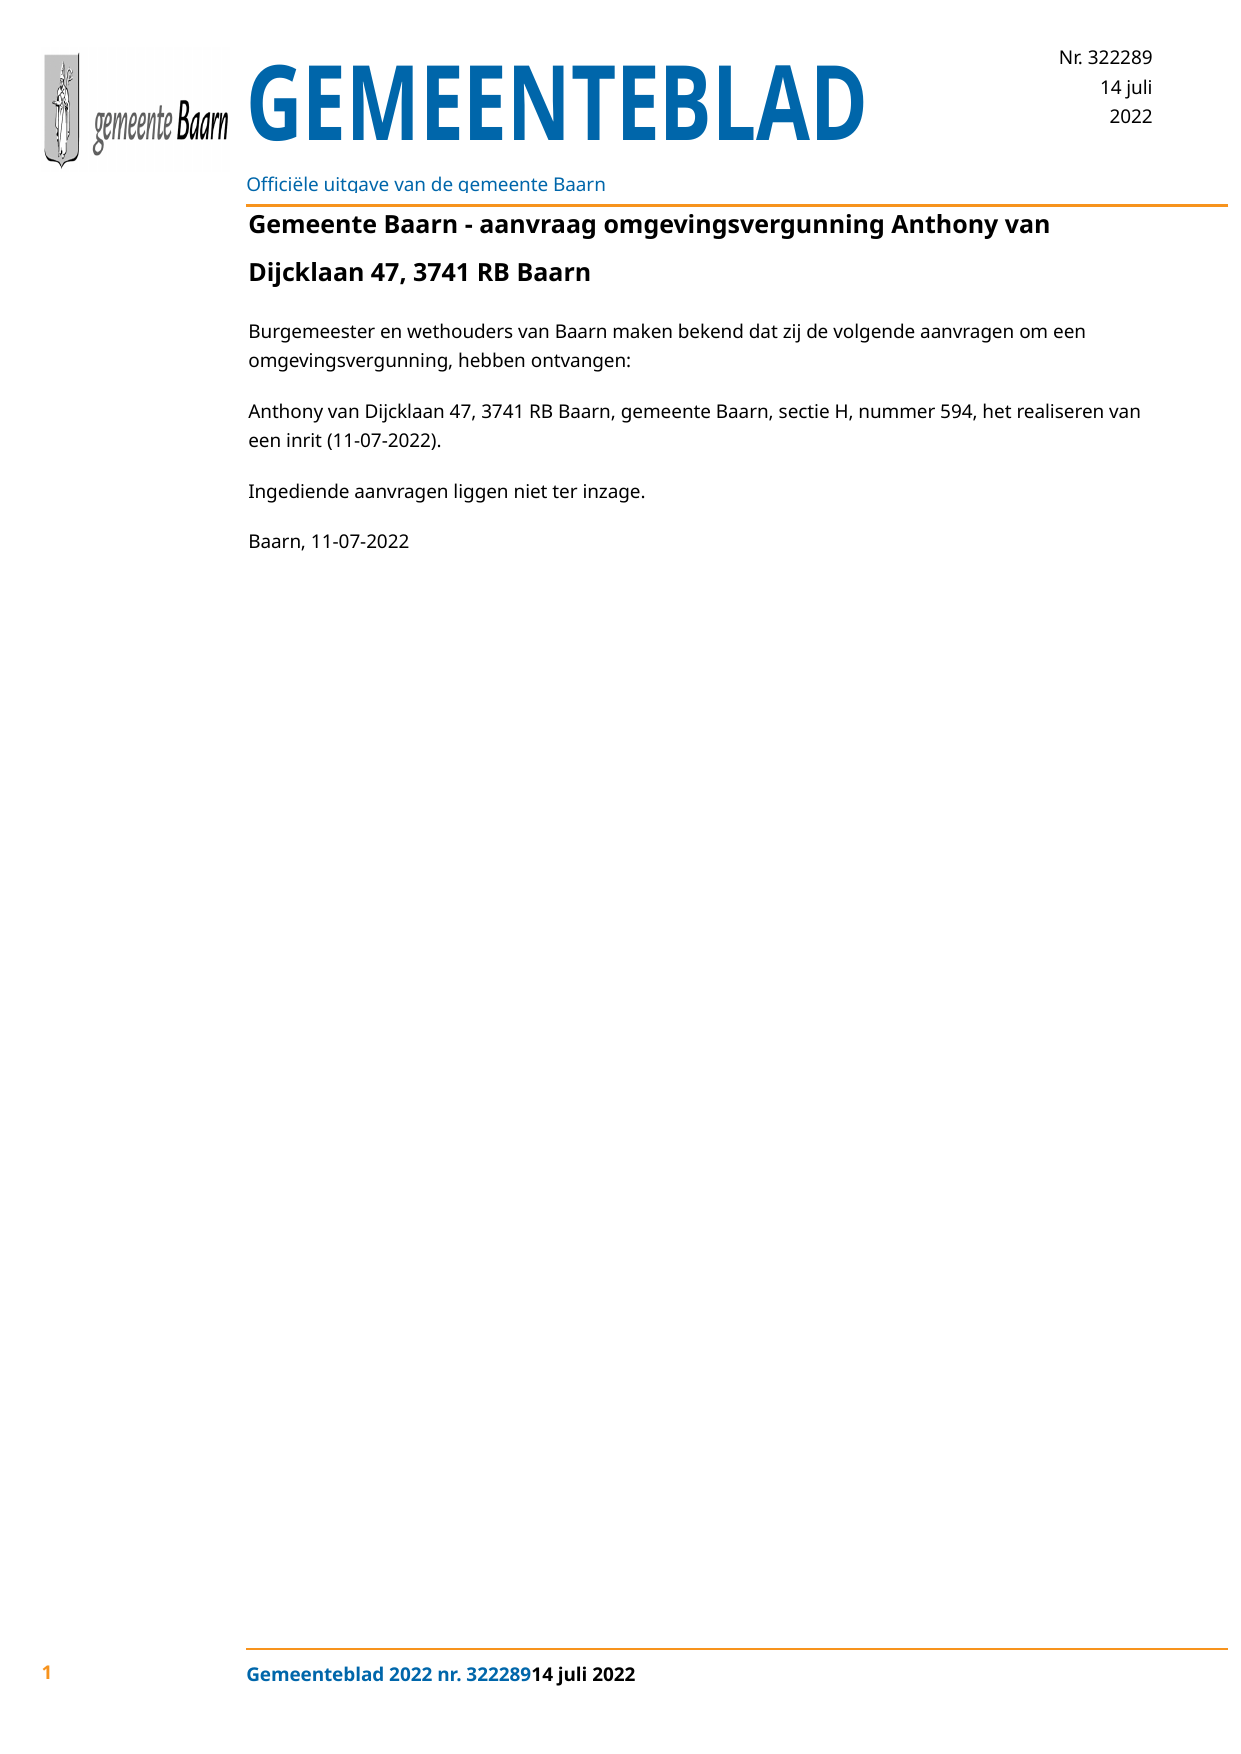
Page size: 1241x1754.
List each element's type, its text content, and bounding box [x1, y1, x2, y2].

text Baarn, 11-07-2022 [248, 528, 1152, 554]
text Ingediende aanvragen liggen niet ter inzage. [248, 478, 1152, 504]
picture [41, 47, 231, 172]
text Anthony van Dijcklaan 47, 3741 RB Baarn, gemeente Baarn, sectie H, nummer 594, het realiseren van een inrit (11-07-2022). [248, 398, 1152, 453]
text Burgemeester en wethouders van Baarn maken bekend dat zij de volgende aanvragen om een omgevingsvergunning, hebben ontvangen: [248, 318, 1152, 373]
text Gemeente Baarn - aanvraag omgevingsvergunning Anthony van Dijcklaan 47, 3741 RB Baarn [248, 207, 1152, 288]
